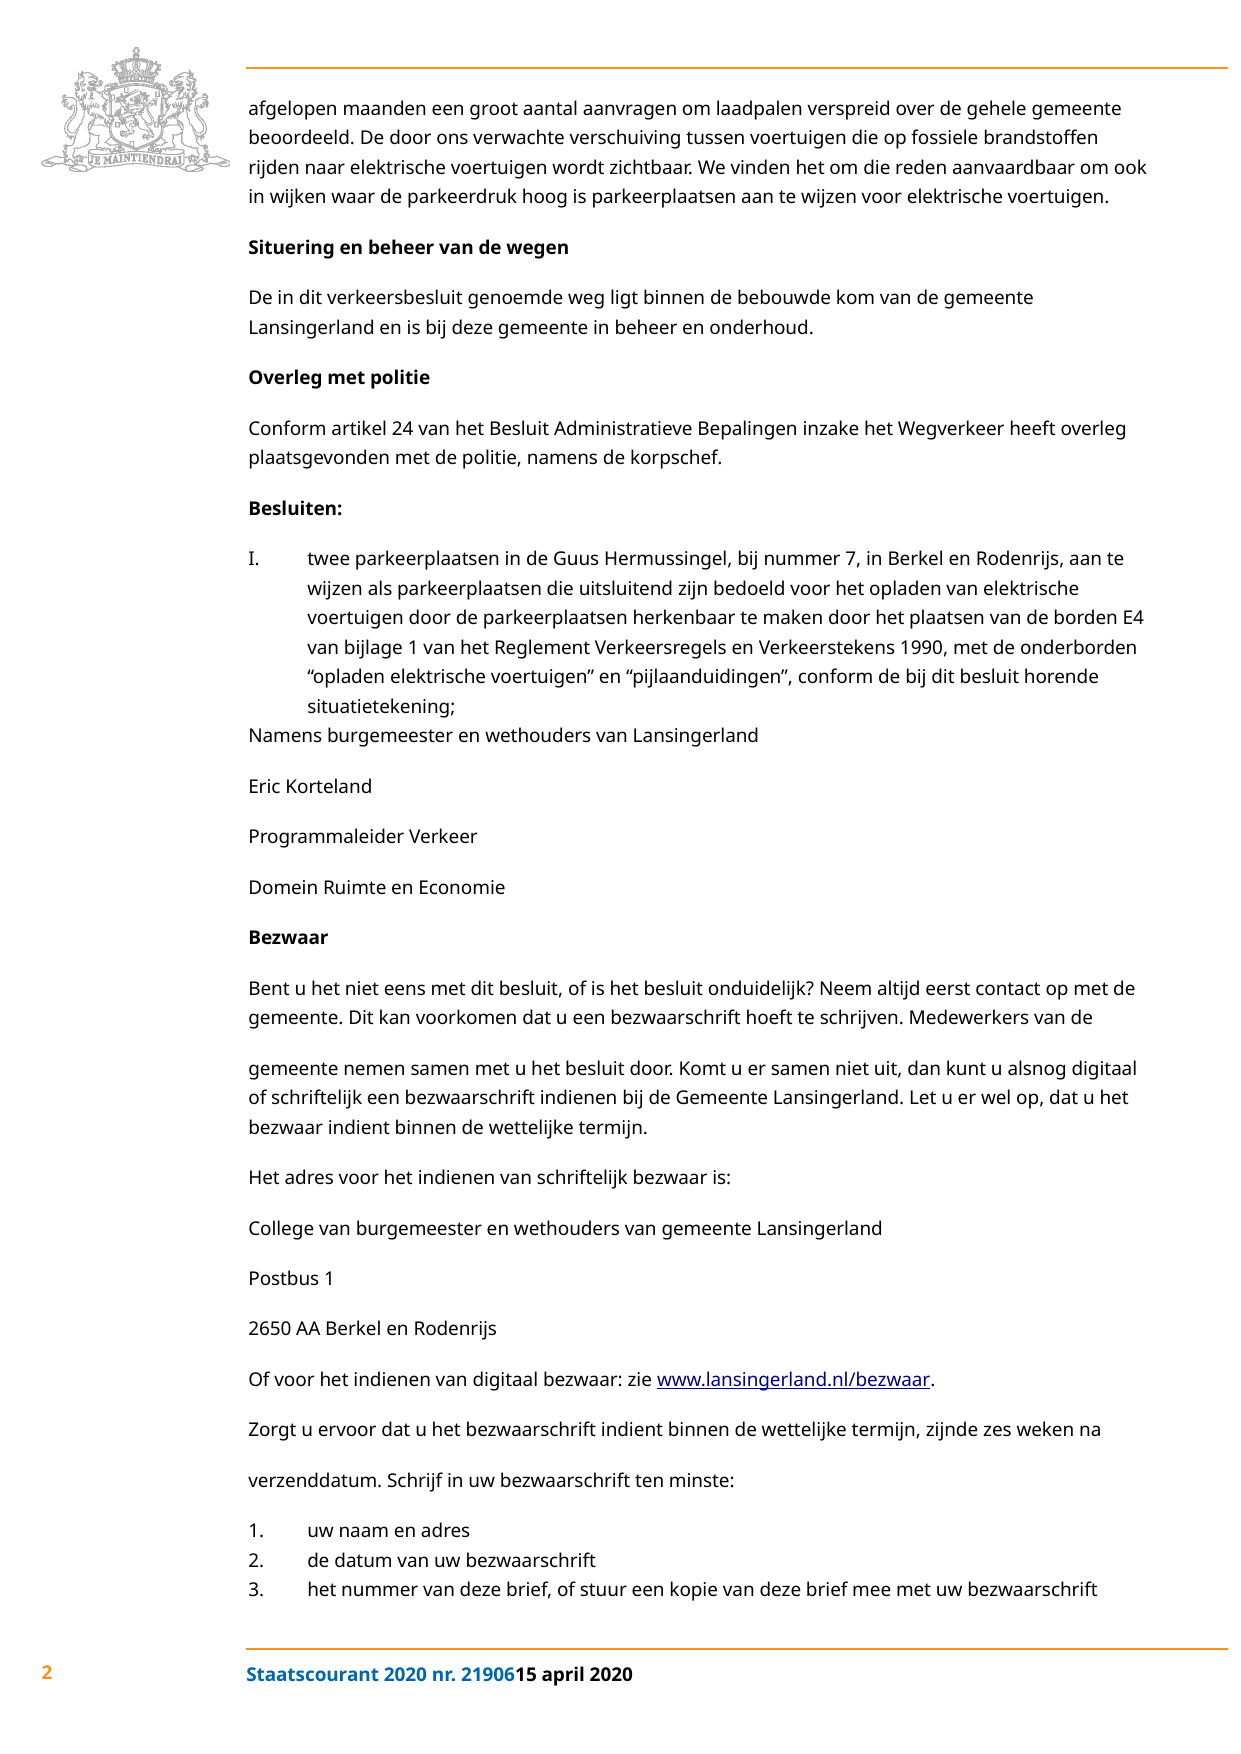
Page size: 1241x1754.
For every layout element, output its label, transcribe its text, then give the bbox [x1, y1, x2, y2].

text Programmaleider Verkeer [248, 823, 1152, 849]
text Besluiten: [248, 495, 1152, 521]
text Of voor het indienen van digitaal bezwaar: zie www.lansingerland.nl/bezwaar. [248, 1366, 1152, 1392]
text 2650 AA Berkel en Rodenrijs [248, 1316, 1152, 1341]
text College van burgemeester en wethouders van gemeente Lansingerland [248, 1215, 1152, 1241]
list uw naam en adres [248, 1517, 1152, 1543]
text Eric Korteland [248, 773, 1152, 799]
text De in dit verkeersbesluit genoemde weg ligt binnen de bebouwde kom van de gemeente Lansingerland en is bij deze gemeente in beheer en onderhoud. [248, 284, 1152, 340]
text Situering en beheer van de wegen [248, 234, 1152, 260]
text Conform artikel 24 van het Besluit Administratieve Bepalingen inzake het Wegverkeer heeft overleg plaatsgevonden met de politie, namens de korpschef. [248, 415, 1152, 470]
text afgelopen maanden een groot aantal aanvragen om laadpalen verspreid over de gehele gemeente beoordeeld. De door ons verwachte verschuiving tussen voertuigen die op fossiele brandstoffen rijden naar elektrische voertuigen wordt zichtbaar. We vinden het om die reden aanvaardbaar om ook in wijken waar de parkeerdruk hoog is parkeerplaatsen aan te wijzen voor elektrische voertuigen. [248, 95, 1152, 209]
text Zorgt u ervoor dat u het bezwaarschrift indient binnen de wettelijke termijn, zijnde zes weken na [248, 1416, 1152, 1442]
text Domein Ruimte en Economie [248, 874, 1152, 900]
picture [41, 47, 231, 172]
text Postbus 1 [248, 1265, 1152, 1291]
list twee parkeerplaatsen in de Guus Hermussingel, bij nummer 7, in Berkel en Rodenrijs, aan te wijzen als parkeerplaatsen die uitsluitend zijn bedoeld voor het opladen van elektrische voertuigen door de parkeerplaatsen herkenbaar te maken door het plaatsen van de borden E4 van bijlage 1 van het Reglement Verkeersregels en Verkeerstekens 1990, met de onderborden “opladen elektrische voertuigen” en “pijlaanduidingen”, conform de bij dit besluit horende situatietekening; [248, 545, 1152, 719]
list de datum van uw bezwaarschrift [248, 1547, 1152, 1573]
text Het adres voor het indienen van schriftelijk bezwaar is: [248, 1164, 1152, 1190]
text verzenddatum. Schrijf in uw bezwaarschrift ten minste: [248, 1467, 1152, 1493]
text Namens burgemeester en wethouders van Lansingerland [248, 723, 1152, 748]
text Overleg met politie [248, 364, 1152, 390]
list het nummer van deze brief, of stuur een kopie van deze brief mee met uw bezwaarschrift [248, 1576, 1152, 1602]
text gemeente nemen samen met u het besluit door. Komt u er samen niet uit, dan kunt u alsnog digitaal of schriftelijk een bezwaarschrift indienen bij de Gemeente Lansingerland. Let u er wel op, dat u het bezwaar indient binnen de wettelijke termijn. [248, 1055, 1152, 1140]
text Bent u het niet eens met dit besluit, of is het besluit onduidelijk? Neem altijd eerst contact op met de gemeente. Dit kan voorkomen dat u een bezwaarschrift hoeft te schrijven. Medewerkers van de [248, 975, 1152, 1030]
text Bezwaar [248, 924, 1152, 950]
